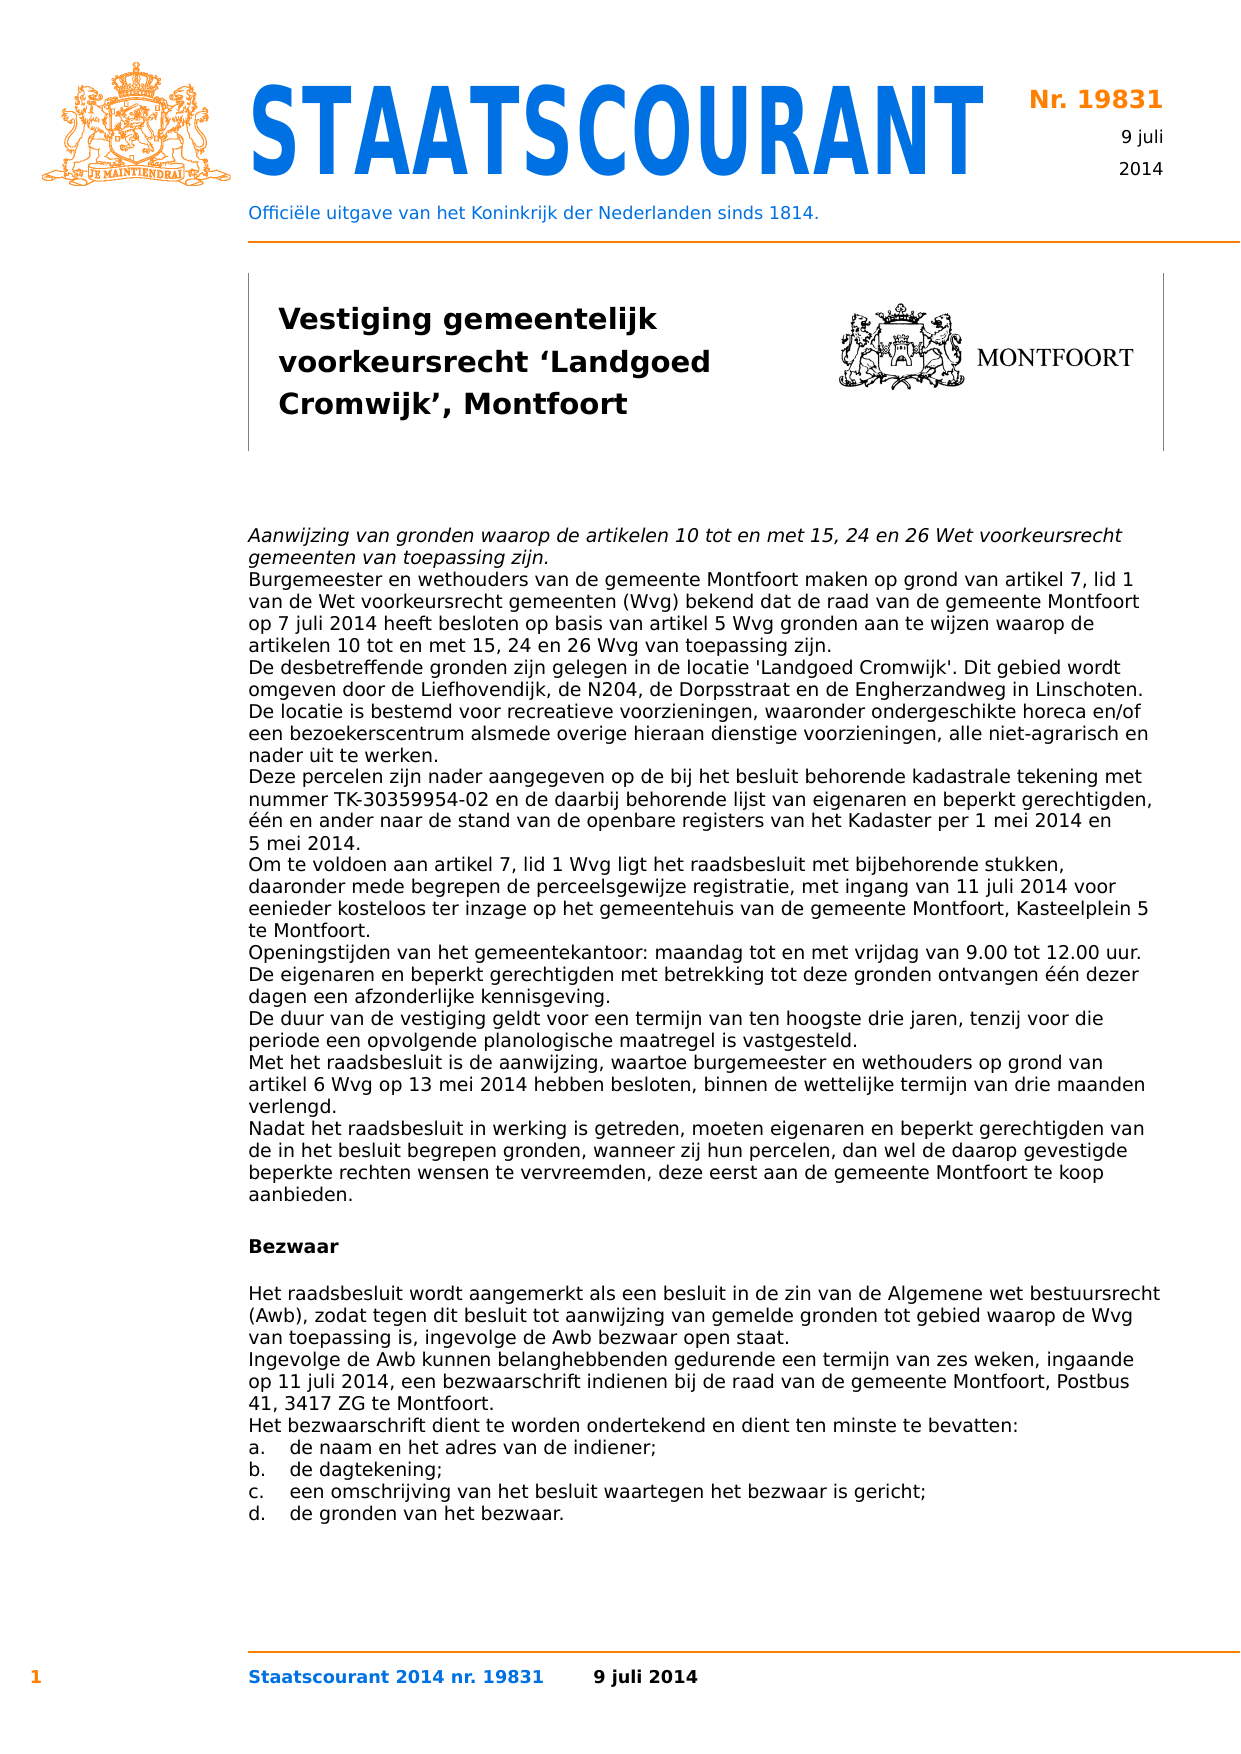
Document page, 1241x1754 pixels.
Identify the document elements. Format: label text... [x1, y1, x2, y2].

text Aanwijzing van gronden waarop de artikelen 10 tot en met 15, 24 en 26 Wet voorkeursrecht gemeenten van toepassing zijn. [248, 525, 1163, 569]
text Burgemeester en wethouders van de gemeente Montfoort maken op grond van artikel 7, lid 1 van de Wet voorkeursrecht gemeenten (Wvg) bekend dat de raad van de gemeente Montfoort op 7 juli 2014 heeft besloten op basis van artikel 5 Wvg gronden aan te wijzen waarop de artikelen 10 tot en met 15, 24 en 26 Wvg van toepassing zijn. [248, 569, 1163, 657]
text Openingstijden van het gemeentekantoor: maandag tot en met vrijdag van 9.00 tot 12.00 uur. [248, 942, 1163, 964]
text b. de dagtekening; [248, 1459, 1163, 1481]
table_header STAATSCOURANT [248, 62, 998, 203]
text Het raadsbesluit wordt aangemerkt als een besluit in de zin van de Algemene wet bestuursrecht (Awb), zodat tegen dit besluit tot aanwijzing van gemelde gronden tot gebied waarop de Wvg van toepassing is, ingevolge de Awb bezwaar open staat. [248, 1283, 1163, 1349]
text De duur van de vestiging geldt voor een termijn van ten hoogste drie jaren, tenzij voor die periode een opvolgende planologische maatregel is vastgesteld. [248, 1008, 1163, 1052]
text Het bezwaarschrift dient te worden ondertekend en dient ten minste te bevatten: [248, 1415, 1163, 1437]
text Met het raadsbesluit is de aanwijzing, waartoe burgemeester en wethouders op grond van artikel 6 Wvg op 13 mei 2014 hebben besloten, binnen de wettelijke termijn van drie maanden verlengd. [248, 1052, 1163, 1118]
picture [838, 302, 1134, 391]
text Om te voldoen aan artikel 7, lid 1 Wvg ligt het raadsbesluit met bijbehorende stukken, daaronder mede begrepen de perceelsgewijze registratie, met ingang van 11 juli 2014 voor eenieder kosteloos ter inzage op het gemeentehuis van de gemeente Montfoort, Kasteelplein 5 te Montfoort. [248, 854, 1163, 942]
table_cell Officiële uitgave van het Koninkrijk der Nederlanden sinds 1814. [248, 203, 1240, 241]
text c. een omschrijving van het besluit waartegen het bezwaar is gericht; [248, 1481, 1163, 1503]
text Ingevolge de Awb kunnen belanghebbenden gedurende een termijn van zes weken, ingaande op 11 juli 2014, een bezwaarschrift indienen bij de raad van de gemeente Montfoort, Postbus 41, 3417 ZG te Montfoort. [248, 1349, 1163, 1415]
text De eigenaren en beperkt gerechtigden met betrekking tot deze gronden ontvangen één dezer dagen een afzonderlijke kennisgeving. [248, 964, 1163, 1008]
text a. de naam en het adres van de indiener; [248, 1437, 1163, 1459]
text De desbetreffende gronden zijn gelegen in de locatie 'Landgoed Cromwijk'. Dit gebied wordt omgeven door de Liefhovendijk, de N204, de Dorpsstraat en de Engherzandweg in Linschoten. De locatie is bestemd voor recreatieve voorzieningen, waaronder ondergeschikte horeca en/of een bezoekerscentrum alsmede overige hieraan dienstige voorzieningen, alle niet-agrarisch en nader uit te werken. [248, 657, 1163, 766]
table_cell 9 juli [998, 121, 1240, 153]
table_header [25, 62, 248, 241]
table_header Nr. 19831 [998, 62, 1240, 121]
text Nadat het raadsbesluit in werking is getreden, moeten eigenaren en beperkt gerechtigden van de in het besluit begrepen gronden, wanneer zij hun percelen, dan wel de daarop gevestigde beperkte rechten wensen te vervreemden, deze eerst aan de gemeente Montfoort te koop aanbieden. [248, 1118, 1163, 1206]
table_cell 2014 [998, 153, 1240, 203]
picture [41, 62, 231, 186]
subtitle Bezwaar [248, 1236, 1163, 1258]
subtitle Vestiging gemeentelijk voorkeursrecht ‘Landgoed Cromwijk’, Montfoort [249, 273, 1163, 451]
text Deze percelen zijn nader aangegeven op de bij het besluit behorende kadastrale tekening met nummer TK-30359954-02 en de daarbij behorende lijst van eigenaren en beperkt gerechtigden, één en ander naar de stand van de openbare registers van het Kadaster per 1 mei 2014 en 5 mei 2014. [248, 766, 1163, 854]
text d. de gronden van het bezwaar. [248, 1503, 1163, 1525]
